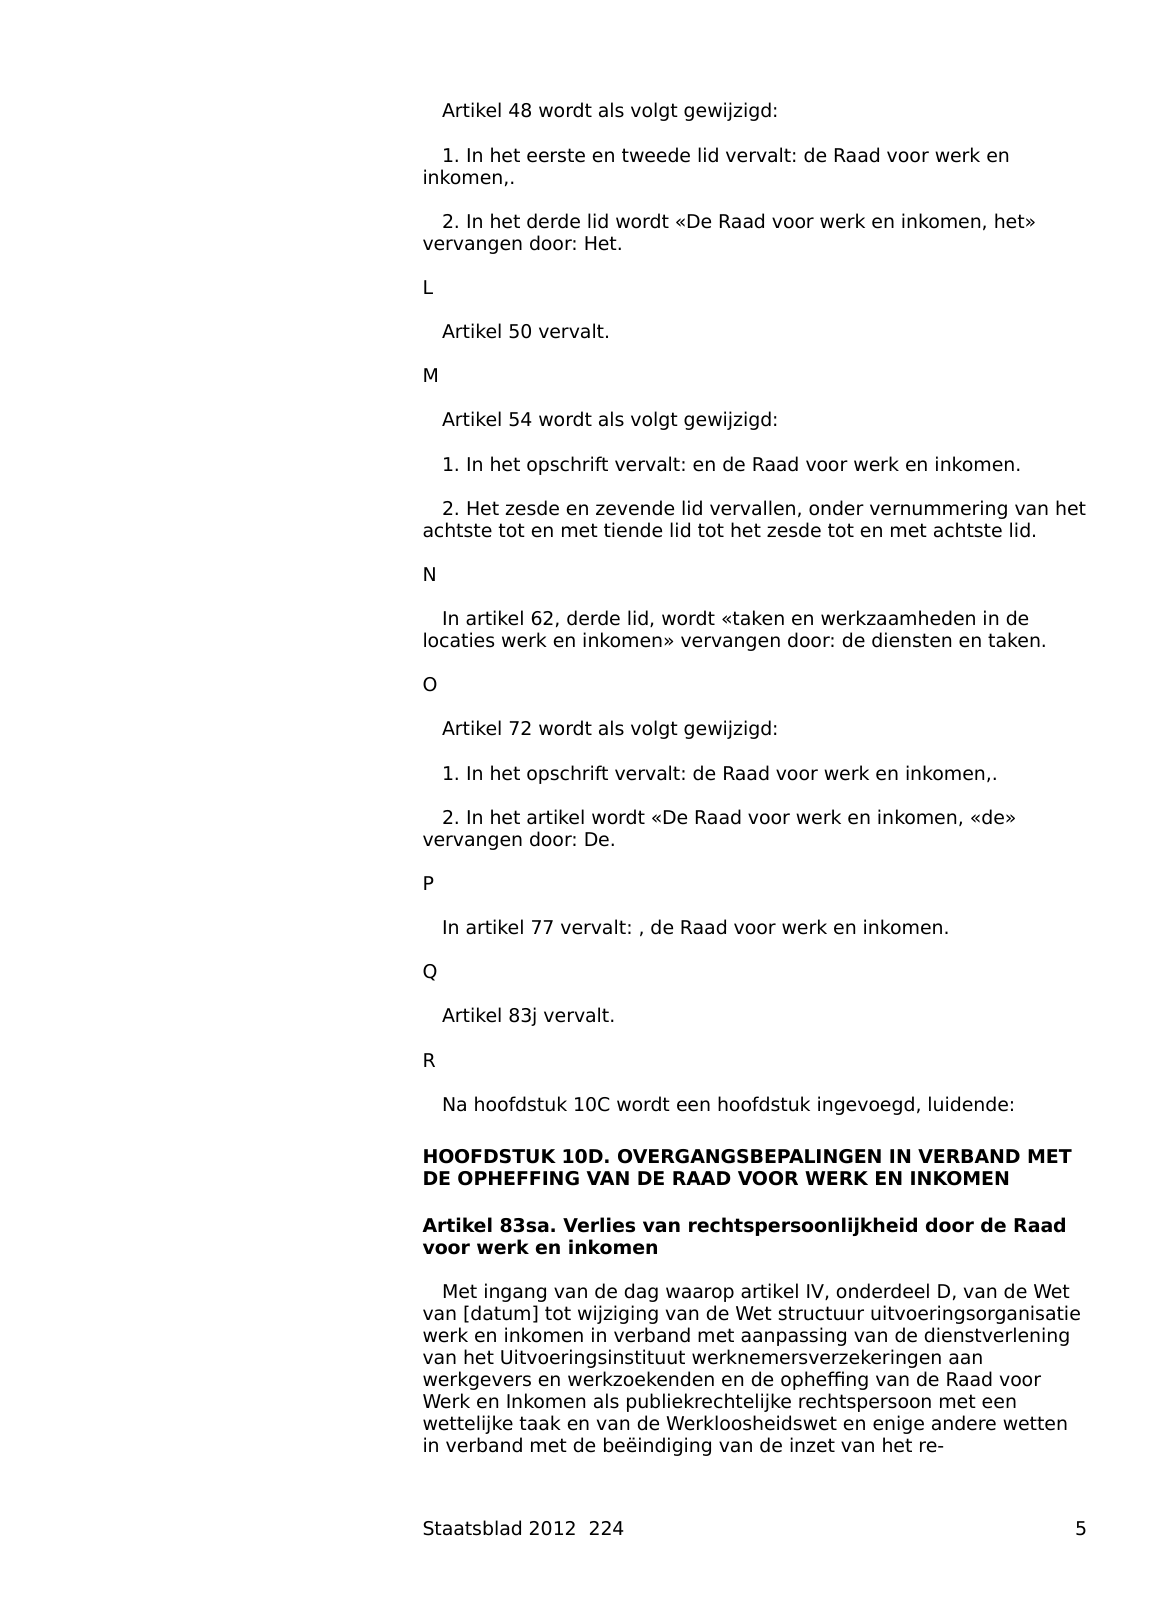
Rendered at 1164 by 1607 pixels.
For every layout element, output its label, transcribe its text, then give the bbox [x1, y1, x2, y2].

text Q [422, 961, 1087, 983]
text R [422, 1049, 1087, 1071]
subtitle HOOFDSTUK 10D. OVERGANGSBEPALINGEN IN VERBAND MET DE OPHEFFING VAN DE RAAD VOOR WERK EN INKOMEN [422, 1146, 1087, 1189]
text Artikel 83j vervalt. [422, 1005, 1087, 1027]
text 2. In het artikel wordt «De Raad voor werk en inkomen, «de» vervangen door: De. [422, 807, 1087, 851]
text Na hoofdstuk 10C wordt een hoofdstuk ingevoegd, luidende: [422, 1094, 1087, 1116]
subtitle Artikel 83sa. Verlies van rechtspersoonlijkheid door de Raad voor werk en inkomen [422, 1214, 1087, 1258]
text In artikel 62, derde lid, wordt «taken en werkzaamheden in de locaties werk en inkomen» vervangen door: de diensten en taken. [422, 608, 1087, 652]
text L [422, 277, 1087, 299]
text N [422, 564, 1087, 586]
text Artikel 72 wordt als volgt gewijzigd: [422, 718, 1087, 740]
text M [422, 365, 1087, 387]
text Met ingang van de dag waarop artikel IV, onderdeel D, van de Wet van [datum] tot wijziging van de Wet structuur uitvoeringsorganisatie werk en inkomen in verband met aanpassing van de dienstverlening van het Uitvoeringsinstituut werknemersverzekeringen aan werkgevers en werkzoekenden en de opheffing van de Raad voor Werk en Inkomen als publiekrechtelijke rechtspersoon met een wettelijke taak en van de Werkloosheidswet en enige andere wetten in verband met de beëindiging van de inzet van het re- [422, 1281, 1087, 1457]
text 2. In het derde lid wordt «De Raad voor werk en inkomen, het» vervangen door: Het. [422, 211, 1087, 255]
text In artikel 77 vervalt: , de Raad voor werk en inkomen. [422, 917, 1087, 939]
text Artikel 54 wordt als volgt gewijzigd: [422, 409, 1087, 431]
text O [422, 674, 1087, 696]
text 1. In het opschrift vervalt: en de Raad voor werk en inkomen. [422, 453, 1087, 476]
text Artikel 50 vervalt. [422, 321, 1087, 343]
text 1. In het eerste en tweede lid vervalt: de Raad voor werk en inkomen,. [422, 144, 1087, 188]
text P [422, 873, 1087, 895]
text Artikel 48 wordt als volgt gewijzigd: [422, 100, 1087, 122]
text 2. Het zesde en zevende lid vervallen, onder vernummering van het achtste tot en met tiende lid tot het zesde tot en met achtste lid. [422, 498, 1087, 542]
text 1. In het opschrift vervalt: de Raad voor werk en inkomen,. [422, 762, 1087, 784]
